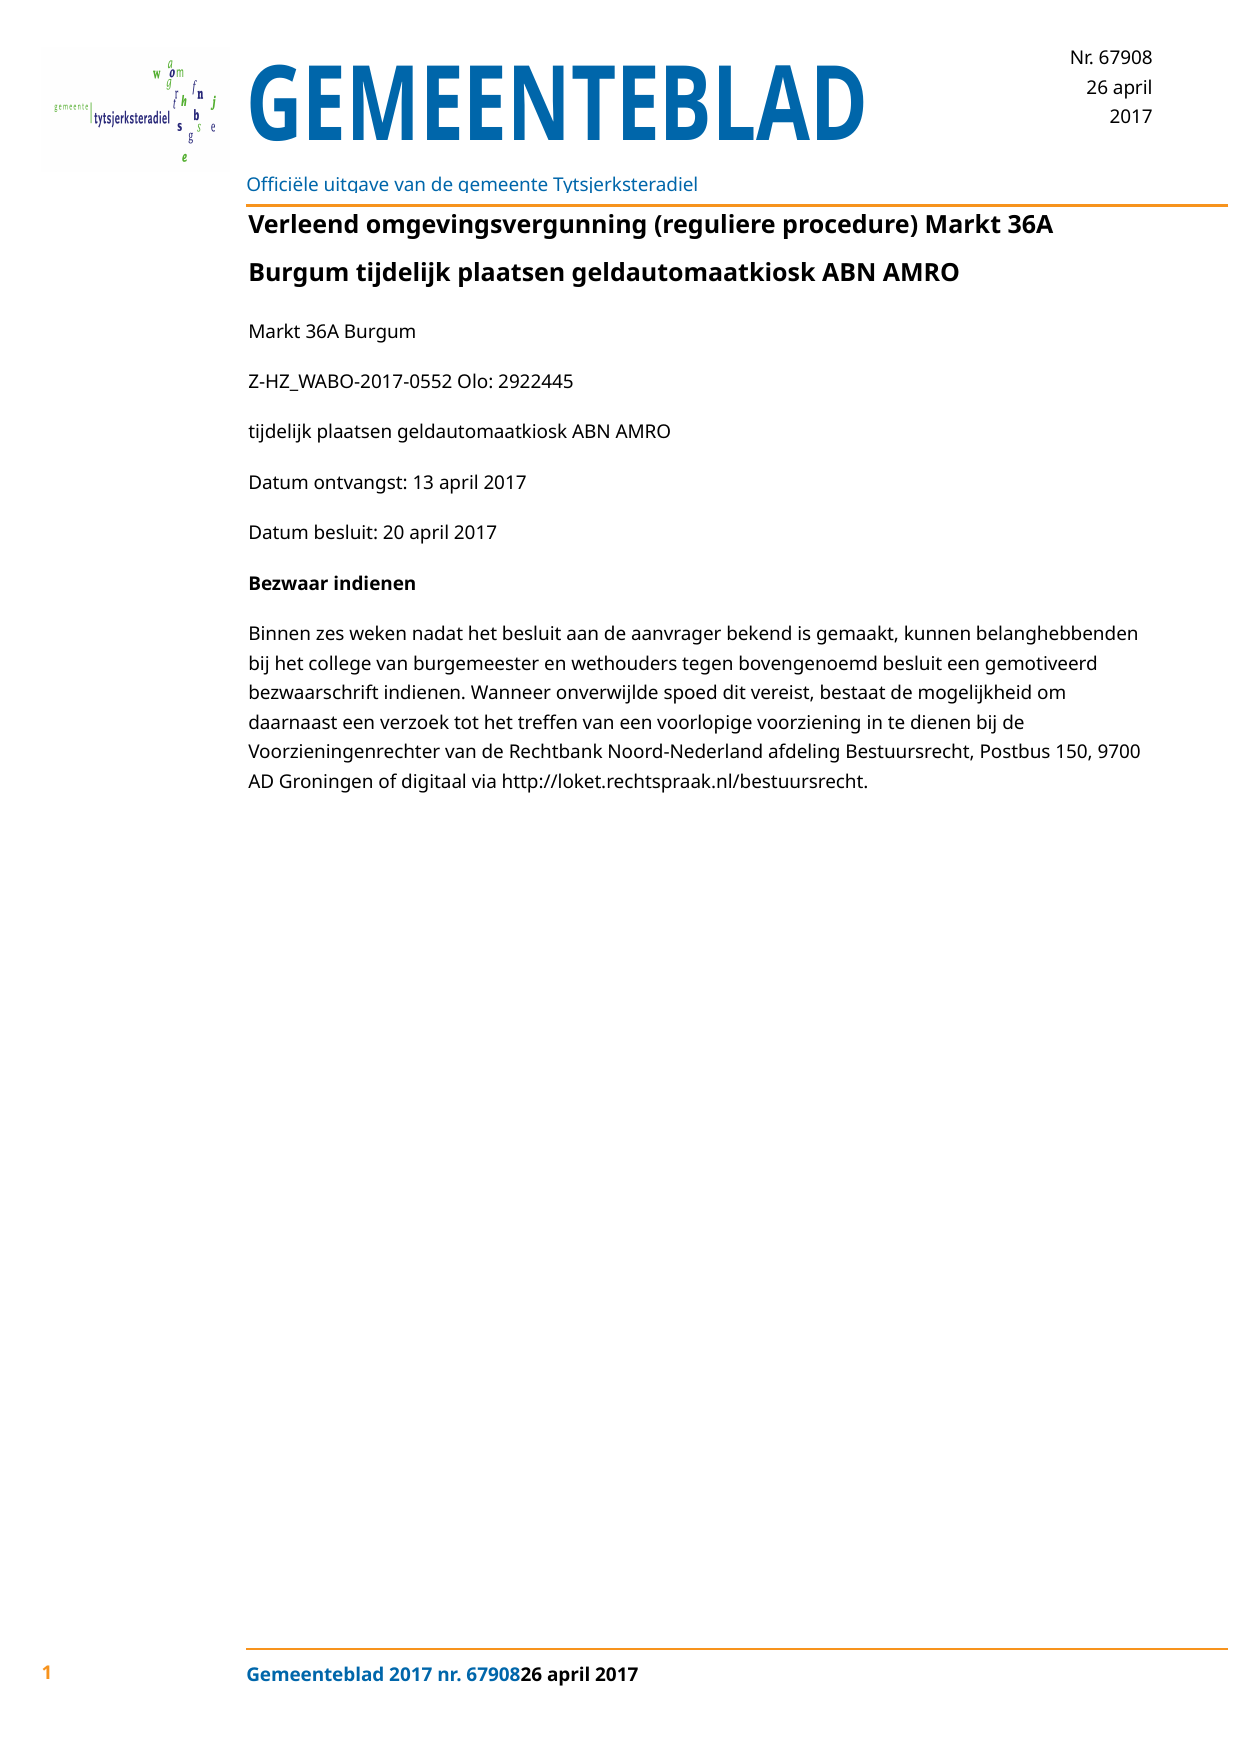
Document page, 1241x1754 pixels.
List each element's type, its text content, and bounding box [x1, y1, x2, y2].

text tijdelijk plaatsen geldautomaatkiosk ABN AMRO [248, 419, 1152, 444]
text Markt 36A Burgum [248, 318, 1152, 344]
text Datum besluit: 20 april 2017 [248, 519, 1152, 545]
text Datum ontvangst: 13 april 2017 [248, 469, 1152, 495]
text Binnen zes weken nadat het besluit aan de aanvrager bekend is gemaakt, kunnen belanghebbenden bij het college van burgemeester en wethouders tegen bovengenoemd besluit een gemotiveerd bezwaarschrift indienen. Wanneer onverwijlde spoed dit vereist, bestaat de mogelijkheid om daarnaast een verzoek tot het treffen van een voorlopige voorziening in te dienen bij de Voorzieningenrechter van de Rechtbank Noord-Nederland afdeling Bestuursrecht, Postbus 150, 9700 AD Groningen of digitaal via http://loket.rechtspraak.nl/bestuursrecht. [248, 620, 1152, 794]
text Bezwaar indienen [248, 570, 1152, 596]
text Z-HZ_WABO-2017-0552 Olo: 2922445 [248, 368, 1152, 394]
text Verleend omgevingsvergunning (reguliere procedure) Markt 36A Burgum tijdelijk plaatsen geldautomaatkiosk ABN AMRO [248, 207, 1152, 288]
picture [41, 47, 231, 172]
